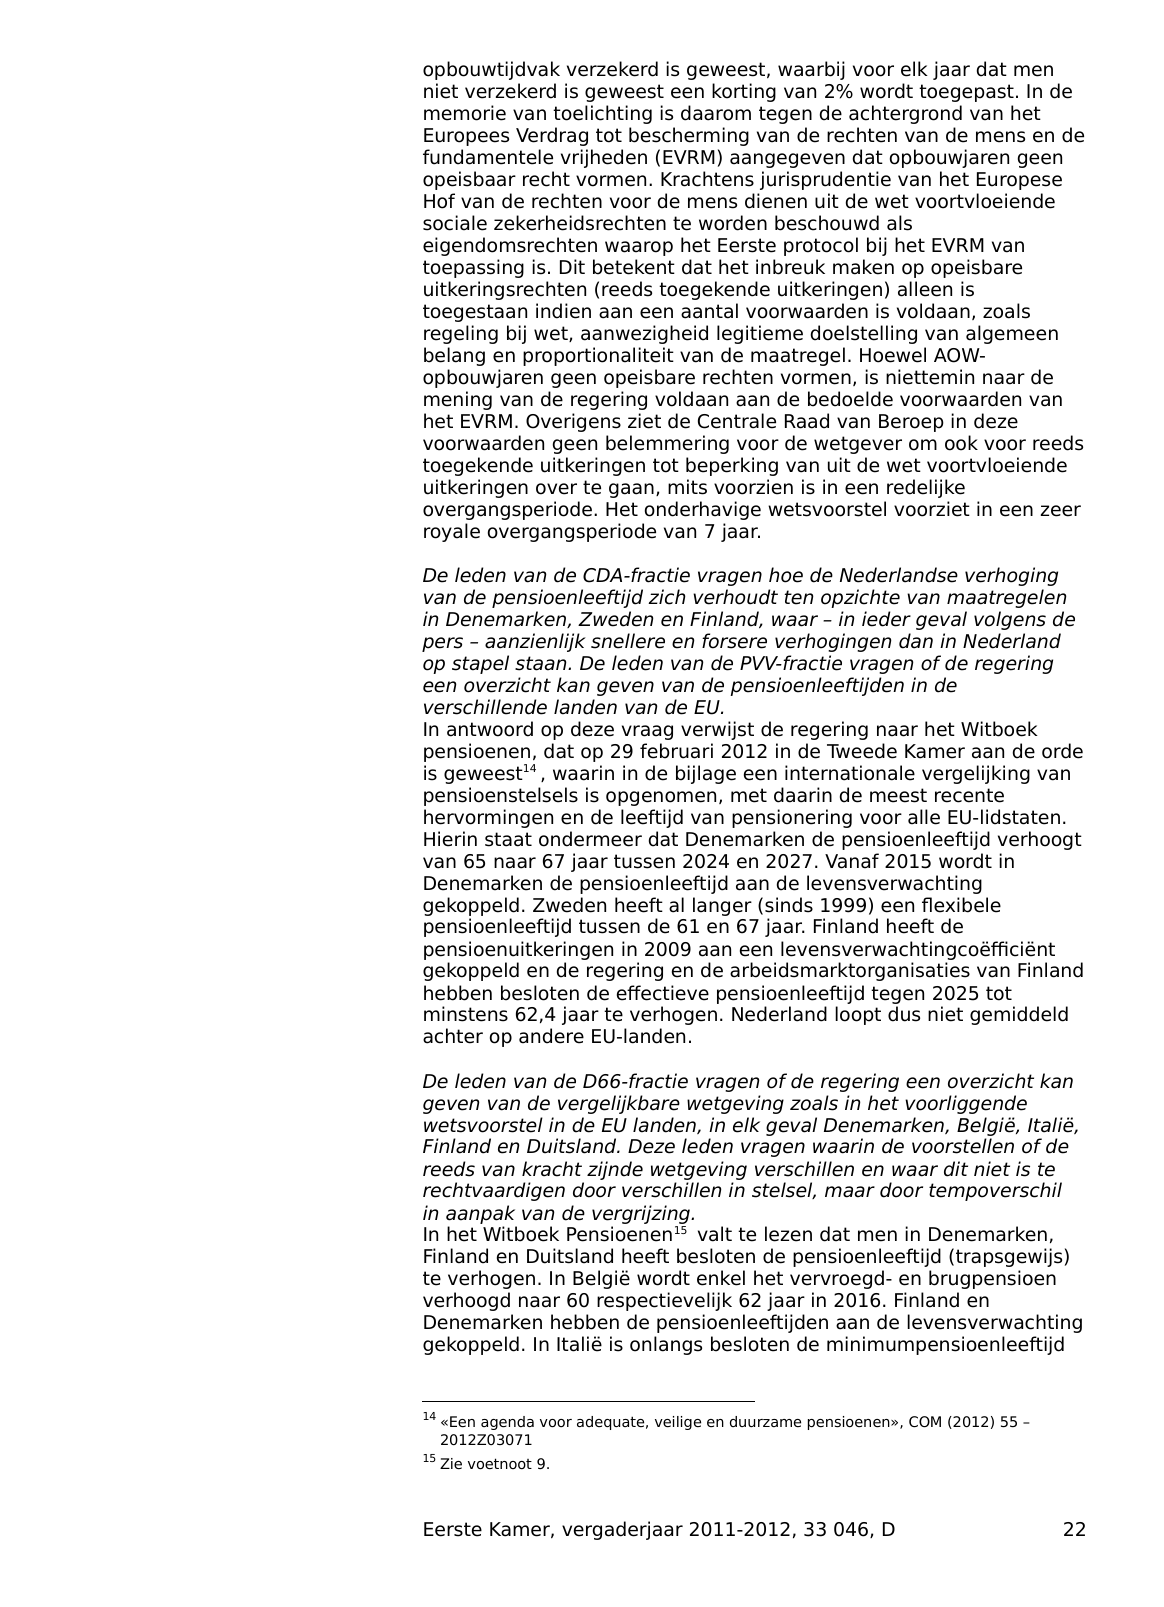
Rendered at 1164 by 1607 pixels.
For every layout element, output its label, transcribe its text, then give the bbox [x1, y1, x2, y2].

text Zie voetnoot 9. [422, 1452, 1087, 1474]
text opbouwtijdvak verzekerd is geweest, waarbij voor elk jaar dat men niet verzekerd is geweest een korting van 2% wordt toegepast. In de memorie van toelichting is daarom tegen de achtergrond van het Europees Verdrag tot bescherming van de rechten van de mens en de fundamentele vrijheden (EVRM) aangegeven dat opbouwjaren geen opeisbaar recht vormen. Krachtens jurisprudentie van het Europese Hof van de rechten voor de mens dienen uit de wet voortvloeiende sociale zekerheidsrechten te worden beschouwd als eigendomsrechten waarop het Eerste protocol bij het EVRM van toepassing is. Dit betekent dat het inbreuk maken op opeisbare uitkeringsrechten (reeds toegekende uitkeringen) alleen is toegestaan indien aan een aantal voorwaarden is voldaan, zoals regeling bij wet, aanwezigheid legitieme doelstelling van algemeen belang en proportionaliteit van de maatregel. Hoewel AOW-opbouwjaren geen opeisbare rechten vormen, is niettemin naar de mening van de regering voldaan aan de bedoelde voorwaarden van het EVRM. Overigens ziet de Centrale Raad van Beroep in deze voorwaarden geen belemmering voor de wetgever om ook voor reeds toegekende uitkeringen tot beperking van uit de wet voortvloeiende uitkeringen over te gaan, mits voorzien is in een redelijke overgangsperiode. Het onderhavige wetsvoorstel voorziet in een zeer royale overgangsperiode van 7 jaar. [422, 59, 1087, 543]
text «Een agenda voor adequate, veilige en duurzame pensioenen», COM (2012) 55 – 2012Z03071 [422, 1410, 1087, 1449]
text In antwoord op deze vraag verwijst de regering naar het Witboek pensioenen, dat op 29 februari 2012 in de Tweede Kamer aan de orde is geweest, waarin in de bijlage een internationale vergelijking van pensioenstelsels is opgenomen, met daarin de meest recente hervormingen en de leeftijd van pensionering voor alle EU-lidstaten. Hierin staat ondermeer dat Denemarken de pensioenleeftijd verhoogt van 65 naar 67 jaar tussen 2024 en 2027. Vanaf 2015 wordt in Denemarken de pensioenleeftijd aan de levensverwachting gekoppeld. Zweden heeft al langer (sinds 1999) een flexibele pensioenleeftijd tussen de 61 en 67 jaar. Finland heeft de pensioenuitkeringen in 2009 aan een levensverwachtingcoëfficiënt gekoppeld en de regering en de arbeidsmarktorganisaties van Finland hebben besloten de effectieve pensioenleeftijd tegen 2025 tot minstens 62,4 jaar te verhogen. Nederland loopt dus niet gemiddeld achter op andere EU-landen. [422, 719, 1087, 1048]
text In het Witboek Pensioenen valt te lezen dat men in Denemarken, Finland en Duitsland heeft besloten de pensioenleeftijd (trapsgewijs) te verhogen. In België wordt enkel het vervroegd- en brugpensioen verhoogd naar 60 respectievelijk 62 jaar in 2016. Finland en Denemarken hebben de pensioenleeftijden aan de levensverwachting gekoppeld. In Italië is onlangs besloten de minimumpensioenleeftijd [422, 1224, 1087, 1356]
text De leden van de D66-fractie vragen of de regering een overzicht kan geven van de vergelijkbare wetgeving zoals in het voorliggende wetsvoorstel in de EU landen, in elk geval Denemarken, België, Italië, Finland en Duitsland. Deze leden vragen waarin de voorstellen of de reeds van kracht zijnde wetgeving verschillen en waar dit niet is te rechtvaardigen door verschillen in stelsel, maar door tempoverschil in aanpak van de vergrijzing. [422, 1071, 1087, 1224]
text De leden van de CDA-fractie vragen hoe de Nederlandse verhoging van de pensioenleeftijd zich verhoudt ten opzichte van maatregelen in Denemarken, Zweden en Finland, waar – in ieder geval volgens de pers – aanzienlijk snellere en forsere verhogingen dan in Nederland op stapel staan. De leden van de PVV-fractie vragen of de regering een overzicht kan geven van de pensioenleeftijden in de verschillende landen van de EU. [422, 565, 1087, 719]
